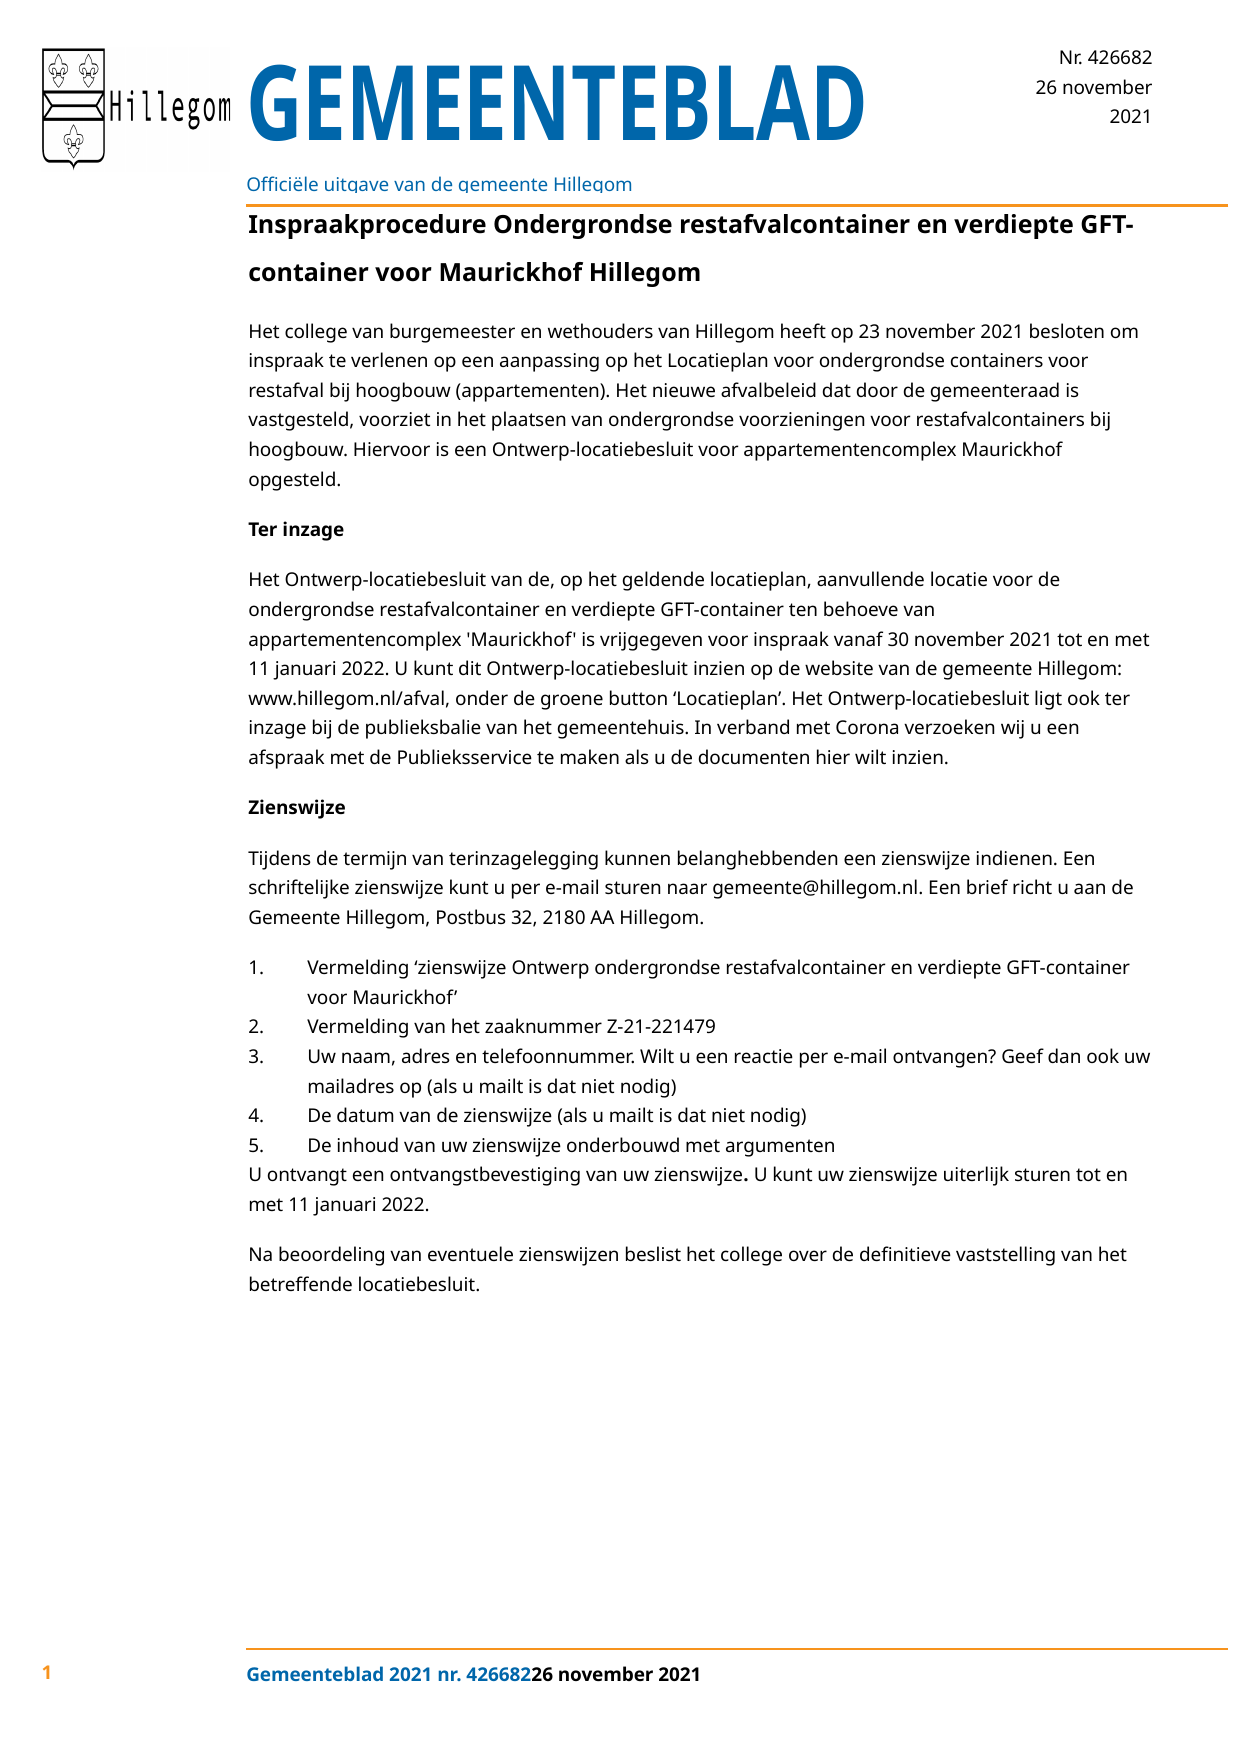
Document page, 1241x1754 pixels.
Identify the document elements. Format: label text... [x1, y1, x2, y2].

text Het college van burgemeester en wethouders van Hillegom heeft op 23 november 2021 besloten om inspraak te verlenen op een aanpassing op het Locatieplan voor ondergrondse containers voor restafval bij hoogbouw (appartementen). Het nieuwe afvalbeleid dat door de gemeenteraad is vastgesteld, voorziet in het plaatsen van ondergrondse voorzieningen voor restafvalcontainers bij hoogbouw. Hiervoor is een Ontwerp-locatiebesluit voor appartementencomplex Maurickhof opgesteld. [248, 318, 1152, 492]
text U ontvangt een ontvangstbevestiging van uw zienswijze. U kunt uw zienswijze uiterlijk sturen tot en met 11 januari 2022. [248, 1162, 1152, 1217]
text Het Ontwerp-locatiebesluit van de, op het geldende locatieplan, aanvullende locatie voor de ondergrondse restafvalcontainer en verdiepte GFT-container ten behoeve van appartementencomplex 'Maurickhof' is vrijgegeven voor inspraak vanaf 30 november 2021 tot en met 11 januari 2022. U kunt dit Ontwerp-locatiebesluit inzien op de website van de gemeente Hillegom: www.hillegom.nl/afval, onder de groene button ‘Locatieplan’. Het Ontwerp-locatiebesluit ligt ook ter inzage bij de publieksbalie van het gemeentehuis. In verband met Corona verzoeken wij u een afspraak met de Publieksservice te maken als u de documenten hier wilt inzien. [248, 567, 1152, 770]
list De inhoud van uw zienswijze onderbouwd met argumenten [248, 1132, 1152, 1158]
text Na beoordeling van eventuele zienswijzen beslist het college over de definitieve vaststelling van het betreffende locatiebesluit. [248, 1242, 1152, 1297]
list Uw naam, adres en telefoonnummer. Wilt u een reactie per e-mail ontvangen? Geef dan ook uw mailadres op (als u mailt is dat niet nodig) [248, 1043, 1152, 1099]
list Vermelding van het zaaknummer Z-21-221479 [248, 1014, 1152, 1039]
list De datum van de zienswijze (als u mailt is dat niet nodig) [248, 1102, 1152, 1128]
text Zienswijze [248, 794, 1152, 820]
text Ter inzage [248, 516, 1152, 542]
picture [41, 47, 231, 172]
text Tijdens de termijn van terinzagelegging kunnen belanghebbenden een zienswijze indienen. Een schriftelijke zienswijze kunt u per e-mail sturen naar gemeente@hillegom.nl. Een brief richt u aan de Gemeente Hillegom, Postbus 32, 2180 AA Hillegom. [248, 845, 1152, 930]
text Inspraakprocedure Ondergrondse restafvalcontainer en verdiepte GFT-container voor Maurickhof Hillegom [248, 207, 1152, 288]
list Vermelding ‘zienswijze Ontwerp ondergrondse restafvalcontainer en verdiepte GFT-container voor Maurickhof’ [248, 954, 1152, 1010]
